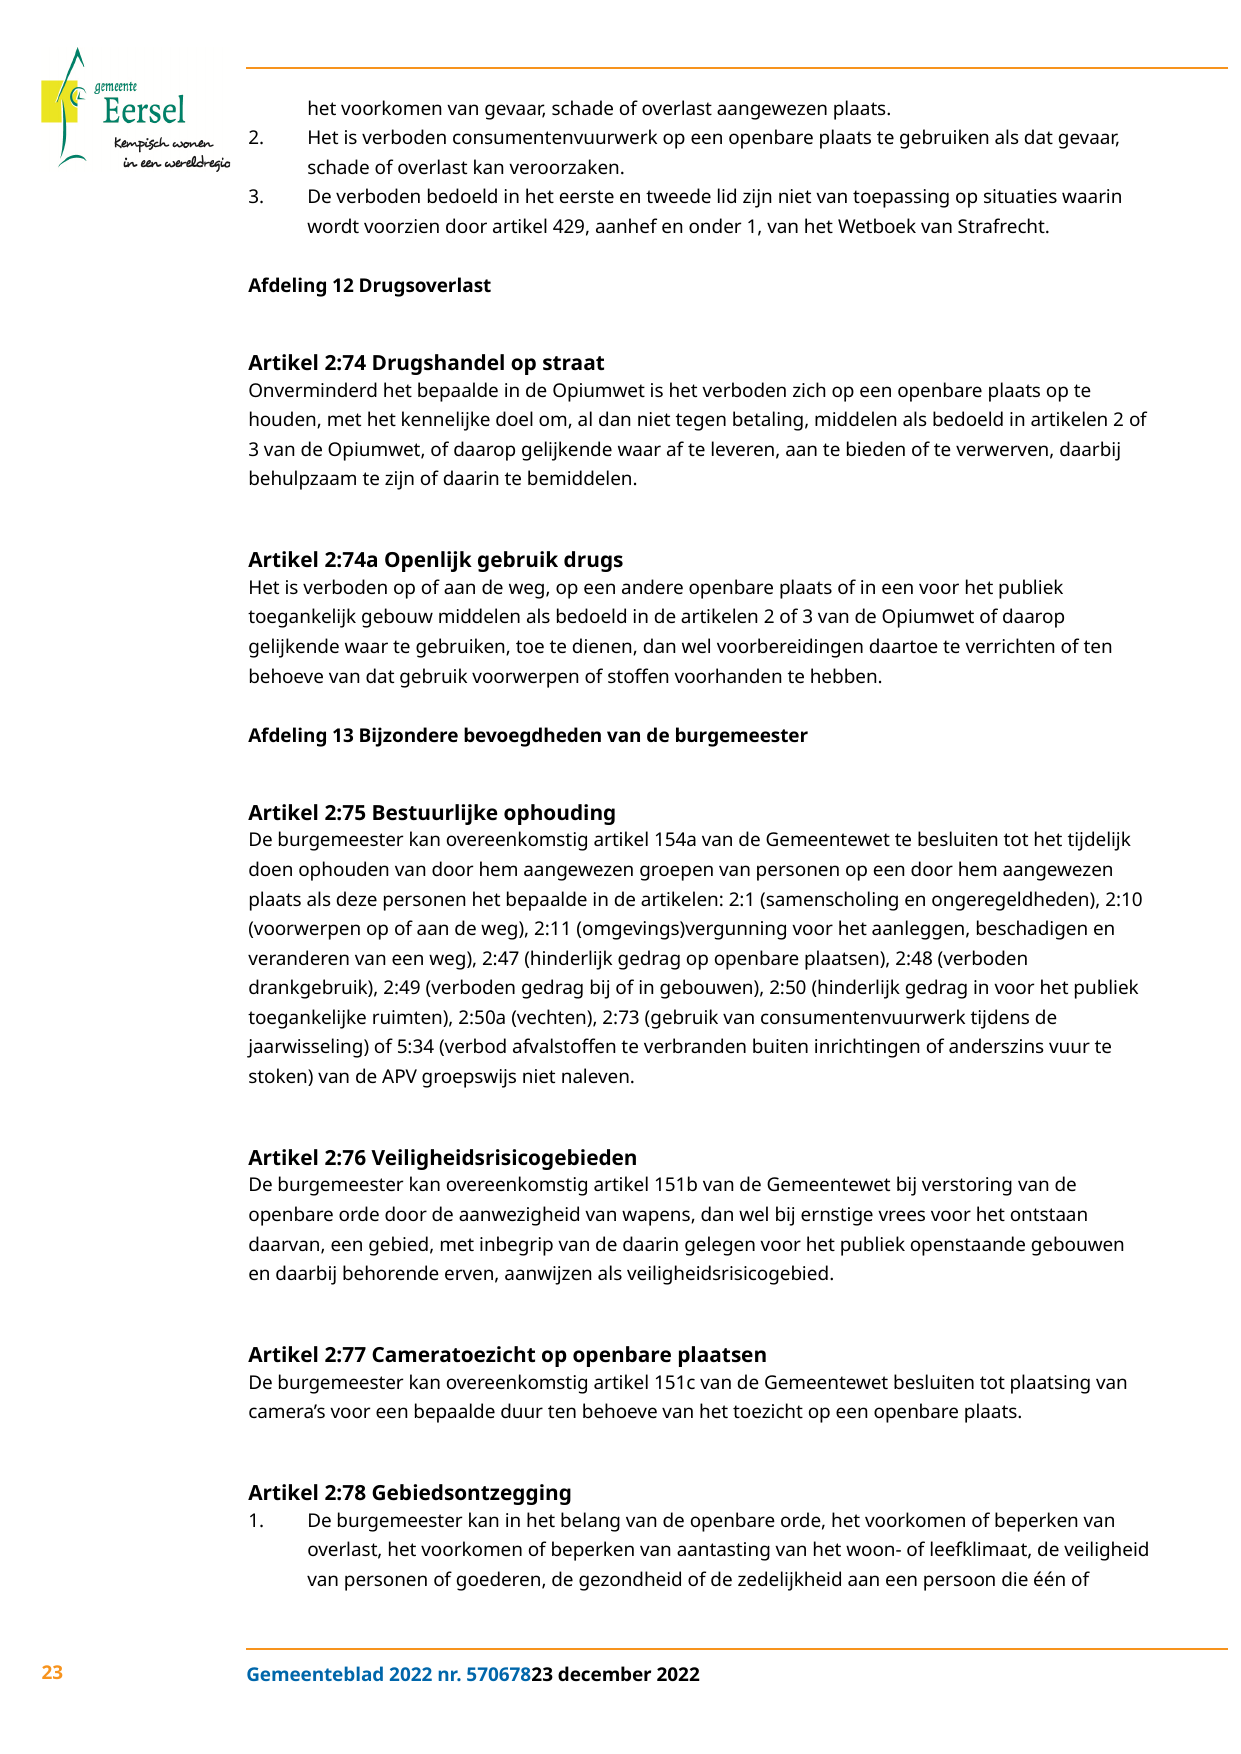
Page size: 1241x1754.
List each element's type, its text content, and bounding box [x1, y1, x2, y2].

text Artikel 2:74 Drugshandel op straat [248, 348, 1152, 377]
text Artikel 2:77 Cameratoezicht op openbare plaatsen [248, 1340, 1152, 1369]
text De burgemeester kan overeenkomstig artikel 154a van de Gemeentewet te besluiten tot het tijdelijk doen ophouden van door hem aangewezen groepen van personen op een door hem aangewezen plaats als deze personen het bepaalde in de artikelen: 2:1 (samenscholing en ongeregeldheden), 2:10 (voorwerpen op of aan de weg), 2:11 (omgevings)vergunning voor het aanleggen, beschadigen en veranderen van een weg), 2:47 (hinderlijk gedrag op openbare plaatsen), 2:48 (verboden drankgebruik), 2:49 (verboden gedrag bij of in gebouwen), 2:50 (hinderlijk gedrag in voor het publiek toegankelijke ruimten), 2:50a (vechten), 2:73 (gebruik van consumentenvuurwerk tijdens de jaarwisseling) of 5:34 (verbod afvalstoffen te verbranden buiten inrichtingen of anderszins vuur te stoken) van de APV groepswijs niet naleven. [248, 827, 1152, 1089]
text Artikel 2:75 Bestuurlijke ophouding [248, 798, 1152, 827]
text Artikel 2:78 Gebiedsontzegging [248, 1478, 1152, 1507]
text Het is verboden op of aan de weg, op een andere openbare plaats of in een voor het publiek toegankelijk gebouw middelen als bedoeld in de artikelen 2 of 3 van de Opiumwet of daarop gelijkende waar te gebruiken, toe te dienen, dan wel voorbereidingen daartoe te verrichten of ten behoeve van dat gebruik voorwerpen of stoffen voorhanden te hebben. [248, 574, 1152, 688]
picture [41, 47, 231, 172]
text Artikel 2:76 Veiligheidsrisicogebieden [248, 1143, 1152, 1172]
text Afdeling 13 Bijzondere bevoegdheden van de burgemeester [248, 722, 1152, 748]
list De verboden bedoeld in het eerste en tweede lid zijn niet van toepassing op situaties waarin wordt voorzien door artikel 429, aanhef en onder 1, van het Wetboek van Strafrecht. [248, 183, 1152, 239]
text Onverminderd het bepaalde in de Opiumwet is het verboden zich op een openbare plaats op te houden, met het kennelijke doel om, al dan niet tegen betaling, middelen als bedoeld in artikelen 2 of 3 van de Opiumwet, of daarop gelijkende waar af te leveren, aan te bieden of te verwerven, daarbij behulpzaam te zijn of daarin te bemiddelen. [248, 377, 1152, 491]
list De burgemeester kan in het belang van de openbare orde, het voorkomen of beperken van overlast, het voorkomen of beperken van aantasting van het woon- of leefklimaat, de veiligheid van personen of goederen, de gezondheid of de zedelijkheid aan een persoon die één of [248, 1507, 1152, 1592]
list het voorkomen van gevaar, schade of overlast aangewezen plaats. [248, 95, 1152, 121]
text Artikel 2:74a Openlijk gebruik drugs [248, 546, 1152, 574]
text Afdeling 12 Drugsoverlast [248, 272, 1152, 298]
text De burgemeester kan overeenkomstig artikel 151b van de Gemeentewet bij verstoring van de openbare orde door de aanwezigheid van wapens, dan wel bij ernstige vrees voor het ontstaan daarvan, een gebied, met inbegrip van de daarin gelegen voor het publiek openstaande gebouwen en daarbij behorende erven, aanwijzen als veiligheidsrisicogebied. [248, 1172, 1152, 1286]
list Het is verboden consumentenvuurwerk op een openbare plaats te gebruiken als dat gevaar, schade of overlast kan veroorzaken. [248, 124, 1152, 180]
text De burgemeester kan overeenkomstig artikel 151c van de Gemeentewet besluiten tot plaatsing van camera’s voor een bepaalde duur ten behoeve van het toezicht op een openbare plaats. [248, 1369, 1152, 1424]
